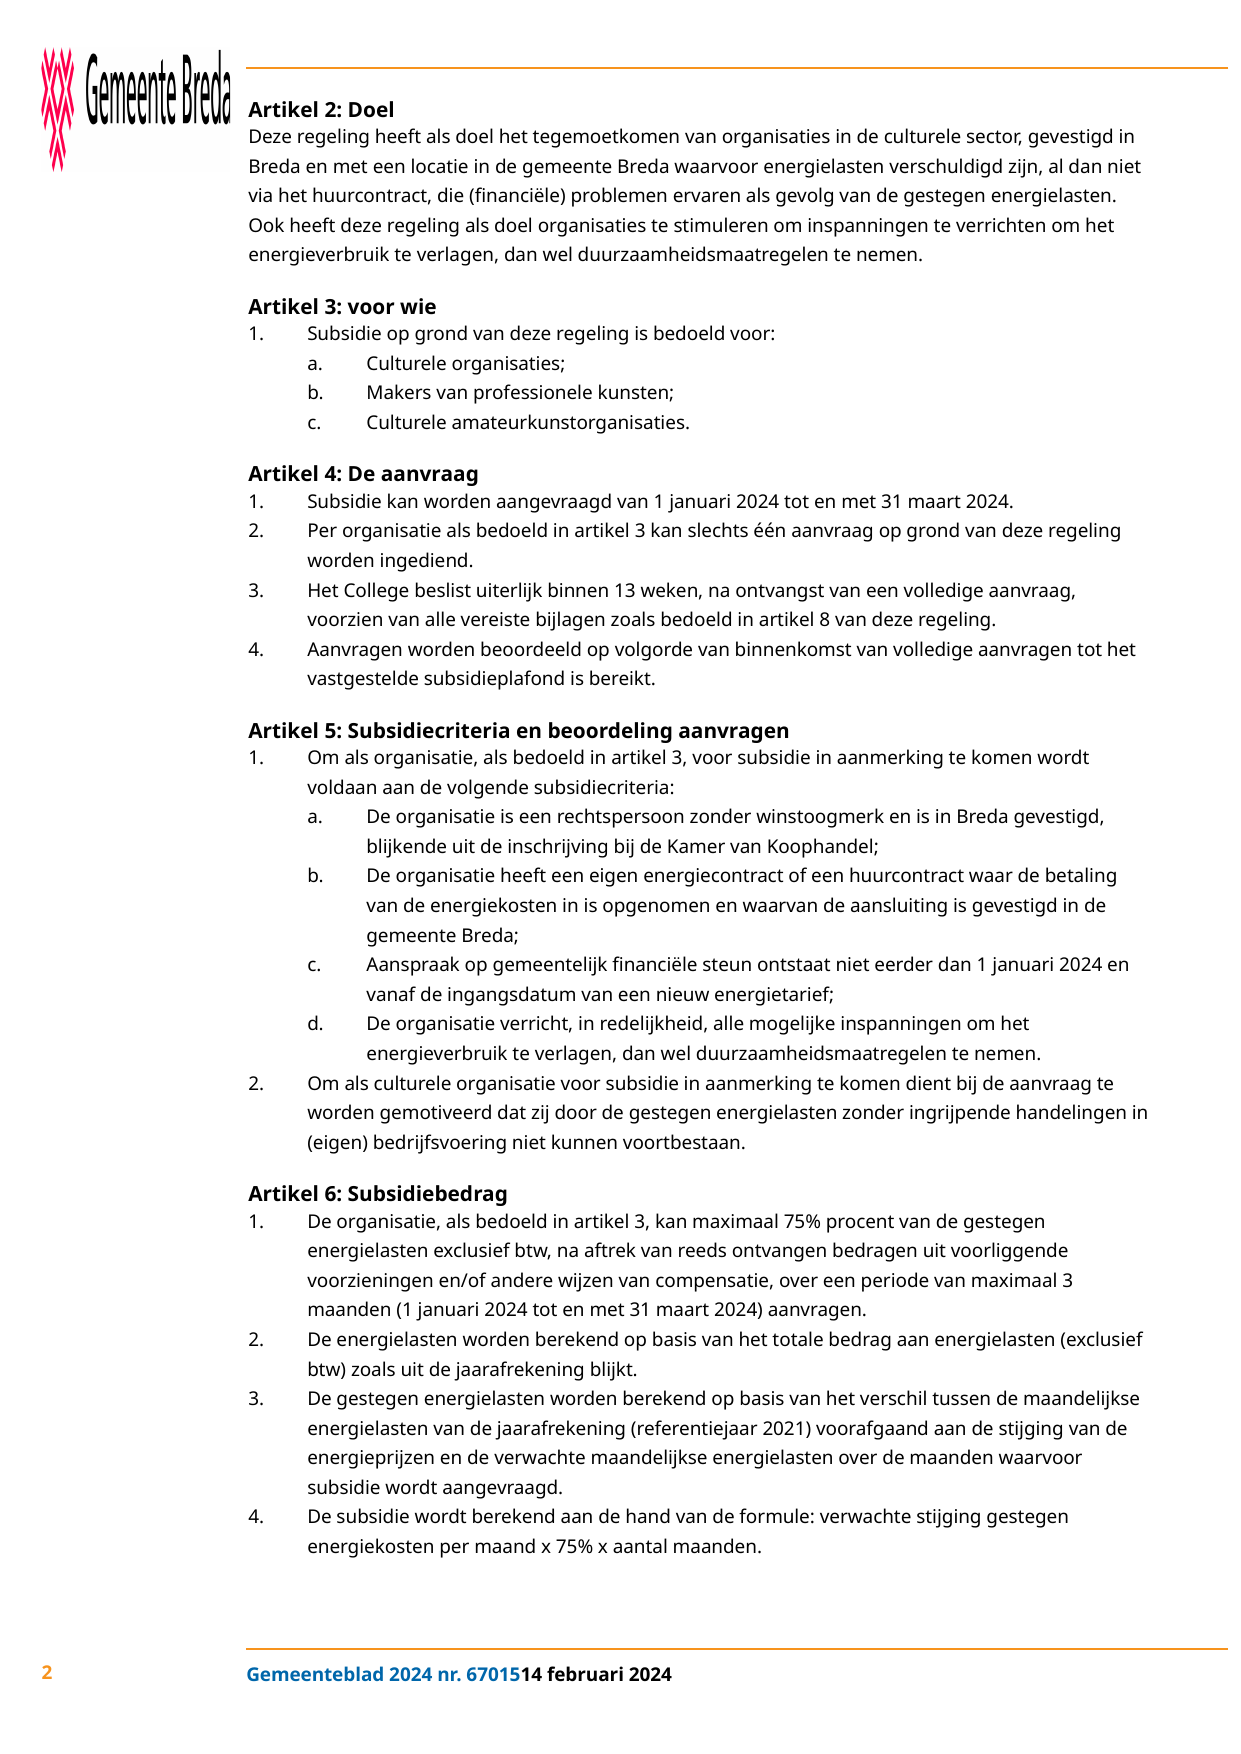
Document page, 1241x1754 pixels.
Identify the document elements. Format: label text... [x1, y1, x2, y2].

list Om als culturele organisatie voor subsidie in aanmerking te komen dient bij de aanvraag te worden gemotiveerd dat zij door de gestegen energielasten zonder ingrijpende handelingen in (eigen) bedrijfsvoering niet kunnen voortbestaan. [248, 1070, 1152, 1155]
list Het College beslist uiterlijk binnen 13 weken, na ontvangst van een volledige aanvraag, voorzien van alle vereiste bijlagen zoals bedoeld in artikel 8 van deze regeling. [248, 577, 1152, 632]
list De organisatie heeft een eigen energiecontract of een huurcontract waar de betaling van de energiekosten in is opgenomen en waarvan de aansluiting is gevestigd in de gemeente Breda; [307, 863, 1152, 948]
list De organisatie, als bedoeld in artikel 3, kan maximaal 75% procent van de gestegen energielasten exclusief btw, na aftrek van reeds ontvangen bedragen uit voorliggende voorzieningen en/of andere wijzen van compensatie, over een periode van maximaal 3 maanden (1 januari 2024 tot en met 31 maart 2024) aanvragen. [248, 1208, 1152, 1322]
list De organisatie is een rechtspersoon zonder winstoogmerk en is in Breda gevestigd, blijkende uit de inschrijving bij de Kamer van Koophandel; [307, 803, 1152, 859]
list Culturele organisaties; [307, 350, 1152, 376]
text Deze regeling heeft als doel het tegemoetkomen van organisaties in de culturele sector, gevestigd in Breda en met een locatie in de gemeente Breda waarvoor energielasten verschuldigd zijn, al dan niet via het huurcontract, die (financiële) problemen ervaren als gevolg van de gestegen energielasten. Ook heeft deze regeling als doel organisaties te stimuleren om inspanningen te verrichten om het energieverbruik te verlagen, dan wel duurzaamheidsmaatregelen te nemen. [248, 123, 1152, 267]
list De subsidie wordt berekend aan de hand van de formule: verwachte stijging gestegen energiekosten per maand x 75% x aantal maanden. [248, 1504, 1152, 1559]
text Artikel 5: Subsidiecriteria en beoordeling aanvragen [248, 716, 1152, 744]
text Artikel 2: Doel [248, 95, 1152, 123]
list Subsidie op grond van deze regeling is bedoeld voor: [248, 320, 1152, 346]
list De gestegen energielasten worden berekend op basis van het verschil tussen de maandelijkse energielasten van de jaarafrekening (referentiejaar 2021) voorafgaand aan de stijging van de energieprijzen en de verwachte maandelijkse energielasten over de maanden waarvoor subsidie wordt aangevraagd. [248, 1385, 1152, 1500]
list Makers van professionele kunsten; [307, 379, 1152, 405]
text Artikel 6: Subsidiebedrag [248, 1179, 1152, 1208]
picture [41, 47, 231, 172]
list Aanspraak op gemeentelijk financiële steun ontstaat niet eerder dan 1 januari 2024 en vanaf de ingangsdatum van een nieuw energietarief; [307, 951, 1152, 1007]
list Culturele amateurkunstorganisaties. [307, 409, 1152, 435]
list De organisatie verricht, in redelijkheid, alle mogelijke inspanningen om het energieverbruik te verlagen, dan wel duurzaamheidsmaatregelen te nemen. [307, 1011, 1152, 1066]
text Artikel 4: De aanvraag [248, 459, 1152, 488]
list Subsidie kan worden aangevraagd van 1 januari 2024 tot en met 31 maart 2024. [248, 488, 1152, 514]
text Artikel 3: voor wie [248, 292, 1152, 320]
list Om als organisatie, als bedoeld in artikel 3, voor subsidie in aanmerking te komen wordt voldaan aan de volgende subsidiecriteria: [248, 744, 1152, 800]
list De energielasten worden berekend op basis van het totale bedrag aan energielasten (exclusief btw) zoals uit de jaarafrekening blijkt. [248, 1326, 1152, 1381]
list Aanvragen worden beoordeeld op volgorde van binnenkomst van volledige aanvragen tot het vastgestelde subsidieplafond is bereikt. [248, 636, 1152, 691]
list Per organisatie als bedoeld in artikel 3 kan slechts één aanvraag op grond van deze regeling worden ingediend. [248, 518, 1152, 573]
